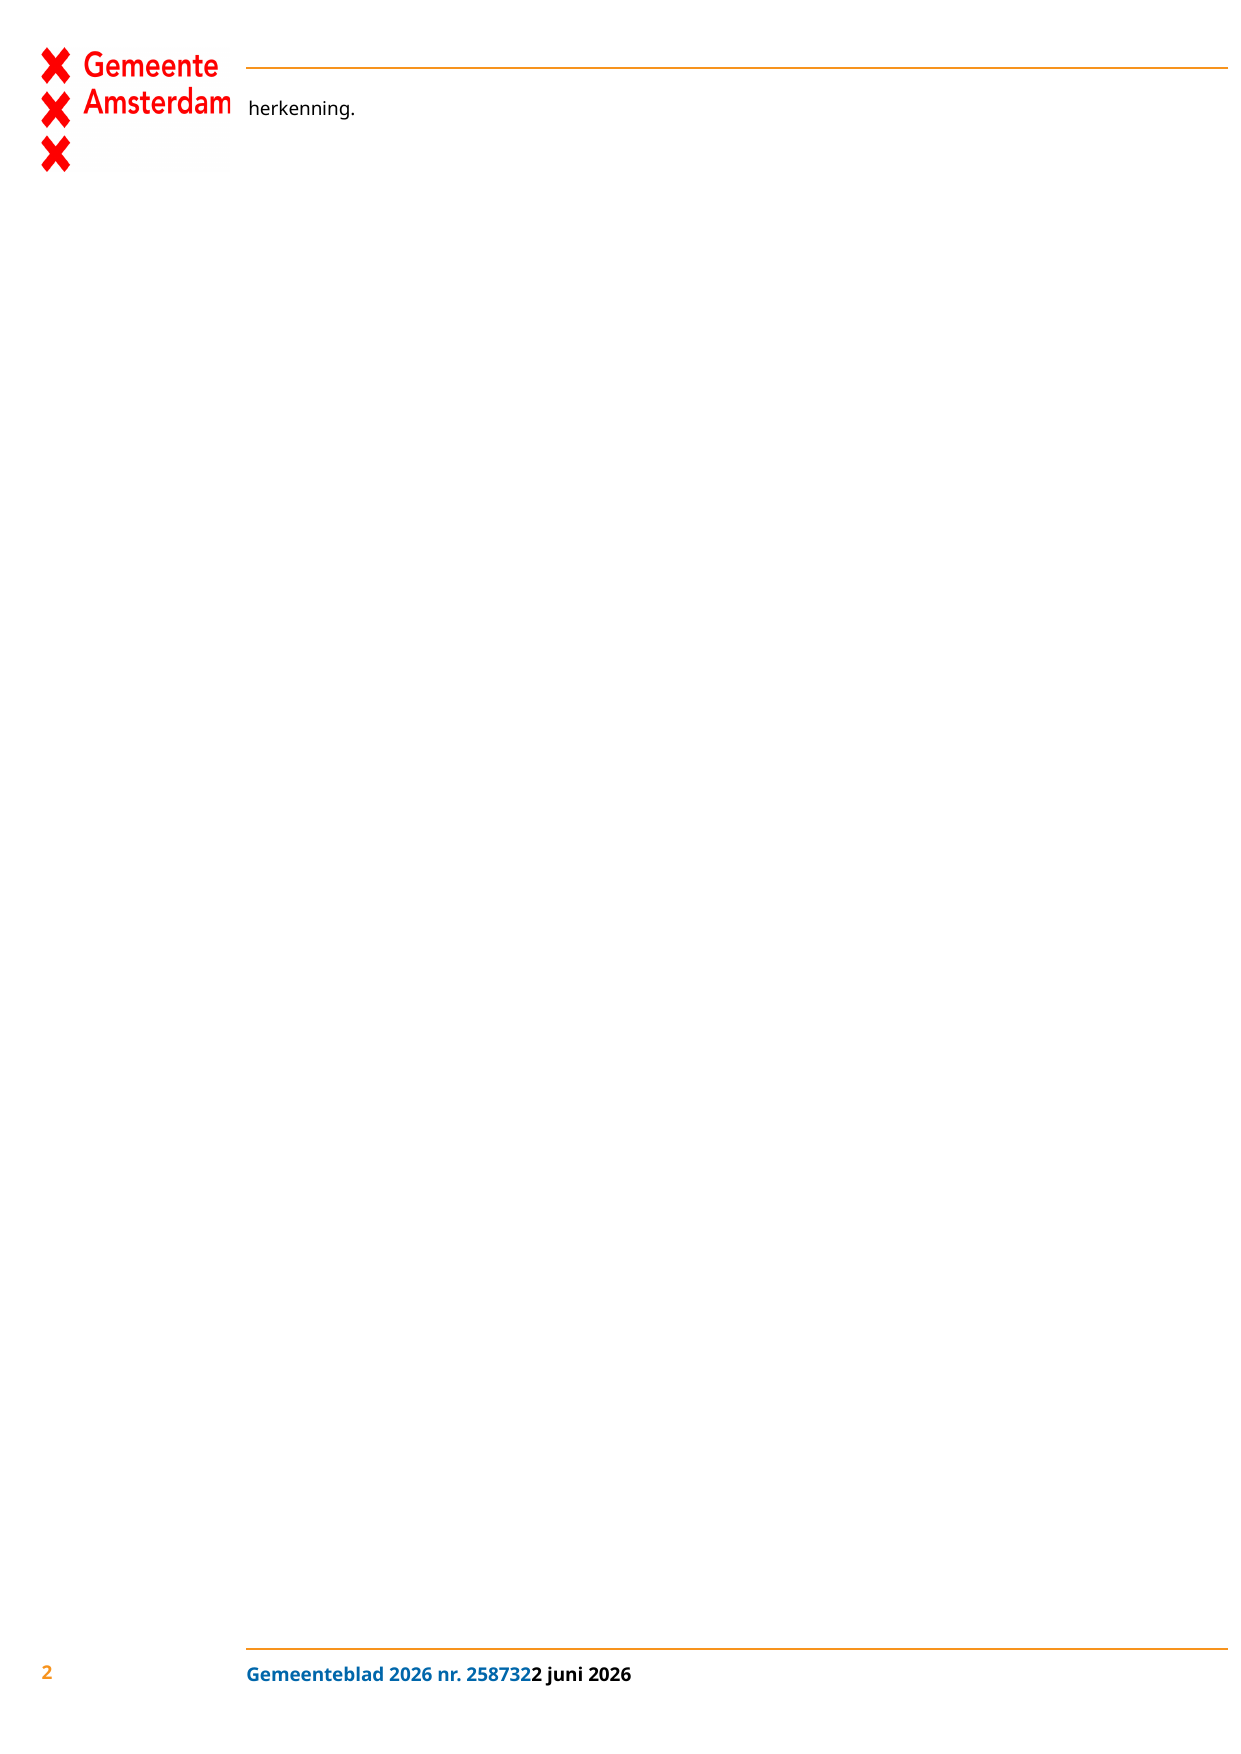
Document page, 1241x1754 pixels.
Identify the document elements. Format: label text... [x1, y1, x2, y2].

text herkenning. [248, 95, 1152, 121]
picture [41, 47, 231, 172]
